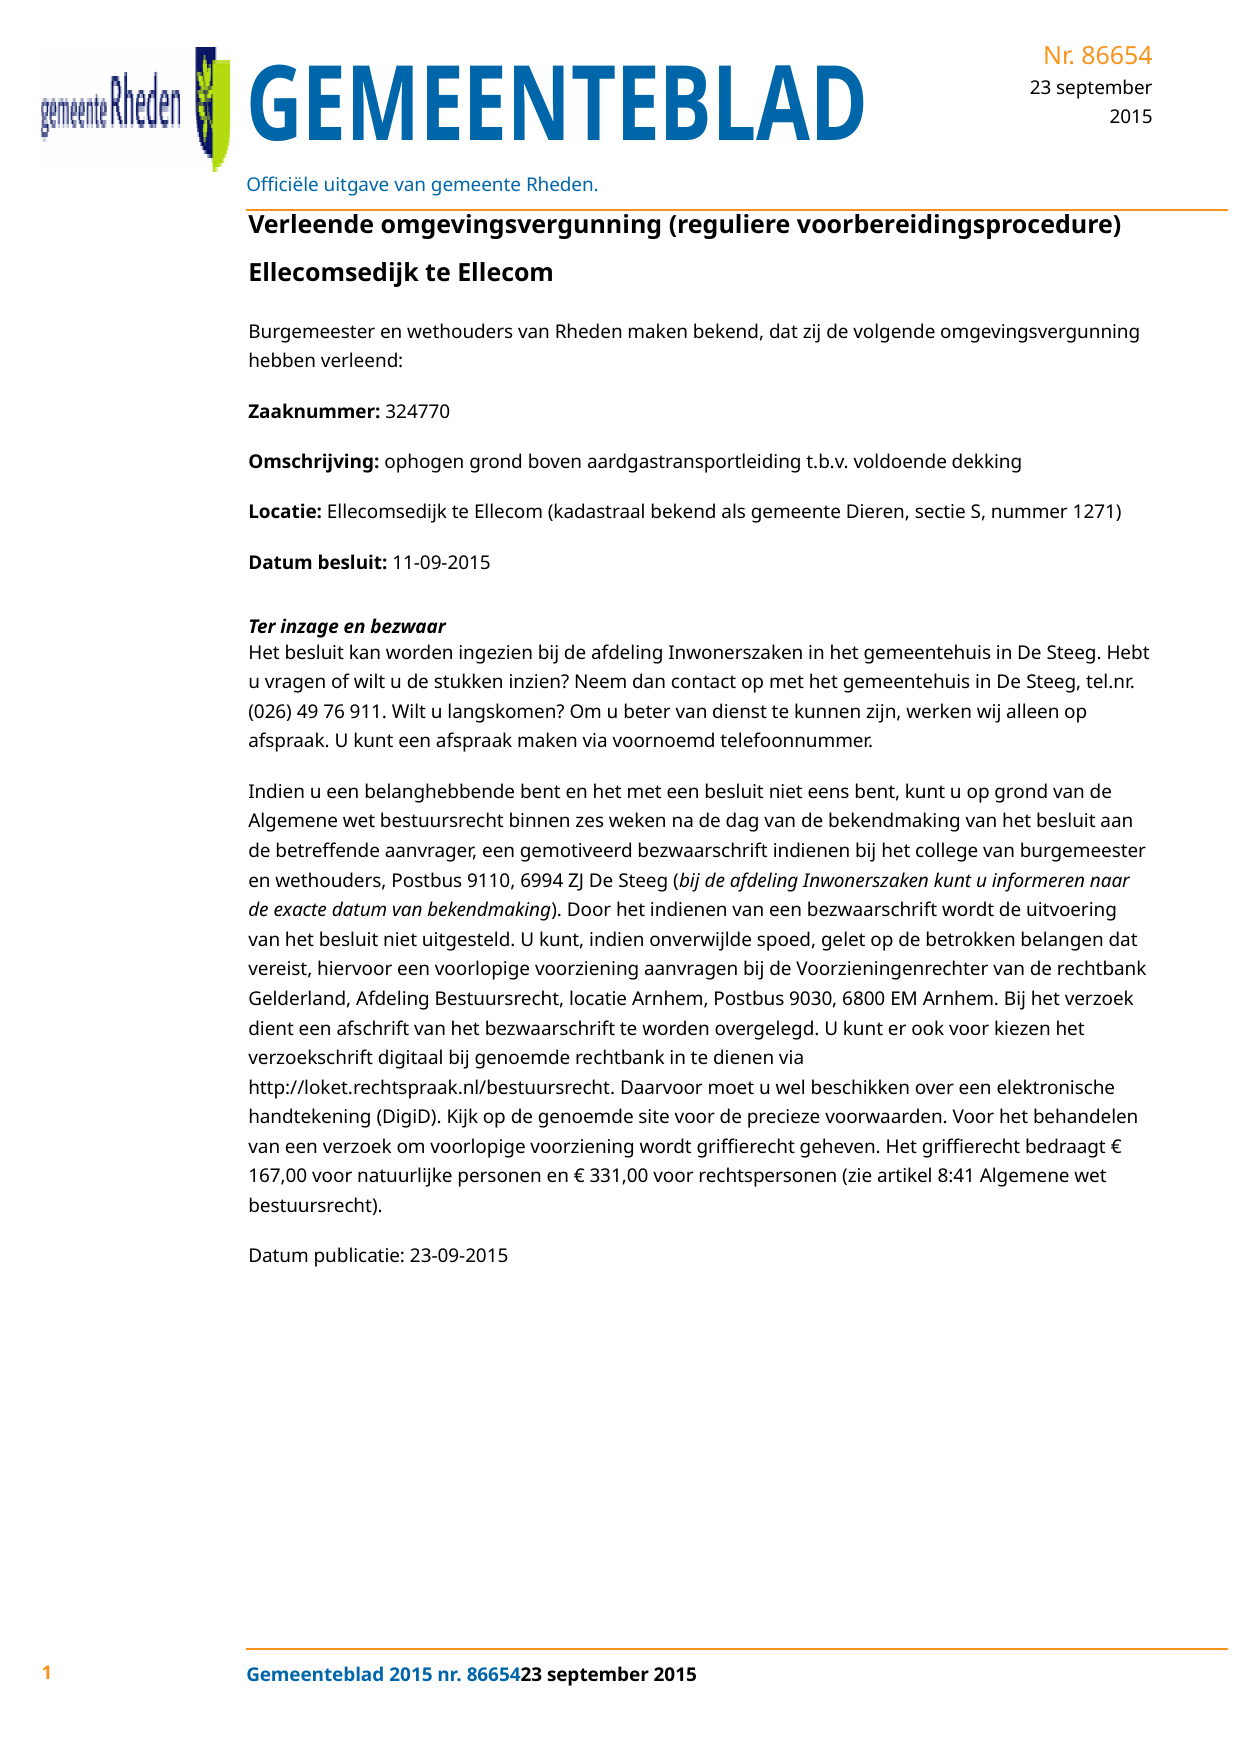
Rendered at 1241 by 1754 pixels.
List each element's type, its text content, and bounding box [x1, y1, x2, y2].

text Datum publicatie: 23-09-2015 [248, 1243, 1152, 1268]
text Indien u een belanghebbende bent en het met een besluit niet eens bent, kunt u op grond van de Algemene wet bestuursrecht binnen zes weken na de dag van de bekendmaking van het besluit aan de betreffende aanvrager, een gemotiveerd bezwaarschrift indienen bij het college van burgemeester en wethouders, Postbus 9110, 6994 ZJ De Steeg (bij de afdeling Inwonerszaken kunt u informeren naar de exacte datum van bekendmaking). Door het indienen van een bezwaarschrift wordt de uitvoering van het besluit niet uitgesteld. U kunt, indien onverwijlde spoed, gelet op de betrokken belangen dat vereist, hiervoor een voorlopige voorziening aanvragen bij de Voorzieningenrechter van de rechtbank Gelderland, Afdeling Bestuursrecht, locatie Arnhem, Postbus 9030, 6800 EM Arnhem. Bij het verzoek dient een afschrift van het bezwaarschrift te worden overgelegd. U kunt er ook voor kiezen het verzoekschrift digitaal bij genoemde rechtbank in te dienen via http://loket.rechtspraak.nl/bestuursrecht. Daarvoor moet u wel beschikken over een elektronische handtekening (DigiD). Kijk op de genoemde site voor de precieze voorwaarden. Voor het behandelen van een verzoek om voorlopige voorziening wordt griffierecht geheven. Het griffierecht bedraagt € 167,00 voor natuurlijke personen en € 331,00 voor rechtspersonen (zie artikel 8:41 Algemene wet bestuursrecht). [248, 778, 1152, 1218]
text Burgemeester en wethouders van Rheden maken bekend, dat zij de volgende omgevingsvergunning hebben verleend: [248, 318, 1152, 373]
text Omschrijving: ophogen grond boven aardgastransportleiding t.b.v. voldoende dekking [248, 448, 1152, 474]
text Het besluit kan worden ingezien bij de afdeling Inwonerszaken in het gemeentehuis in De Steeg. Hebt u vragen of wilt u de stukken inzien? Neem dan contact op met het gemeentehuis in De Steeg, tel.nr. (026) 49 76 911. Wilt u langskomen? Om u beter van dienst te kunnen zijn, werken wij alleen op afspraak. U kunt een afspraak maken via voornoemd telefoonnummer. [248, 639, 1152, 753]
text Datum besluit: 11-09-2015 [248, 549, 1152, 575]
picture [41, 47, 231, 172]
text Zaaknummer: 324770 [248, 398, 1152, 424]
text Ter inzage en bezwaar [248, 613, 1152, 639]
text Verleende omgevingsvergunning (reguliere voorbereidingsprocedure) Ellecomsedijk te Ellecom [248, 211, 1152, 288]
text Locatie: Ellecomsedijk te Ellecom (kadastraal bekend als gemeente Dieren, sectie S, nummer 1271) [248, 499, 1152, 524]
